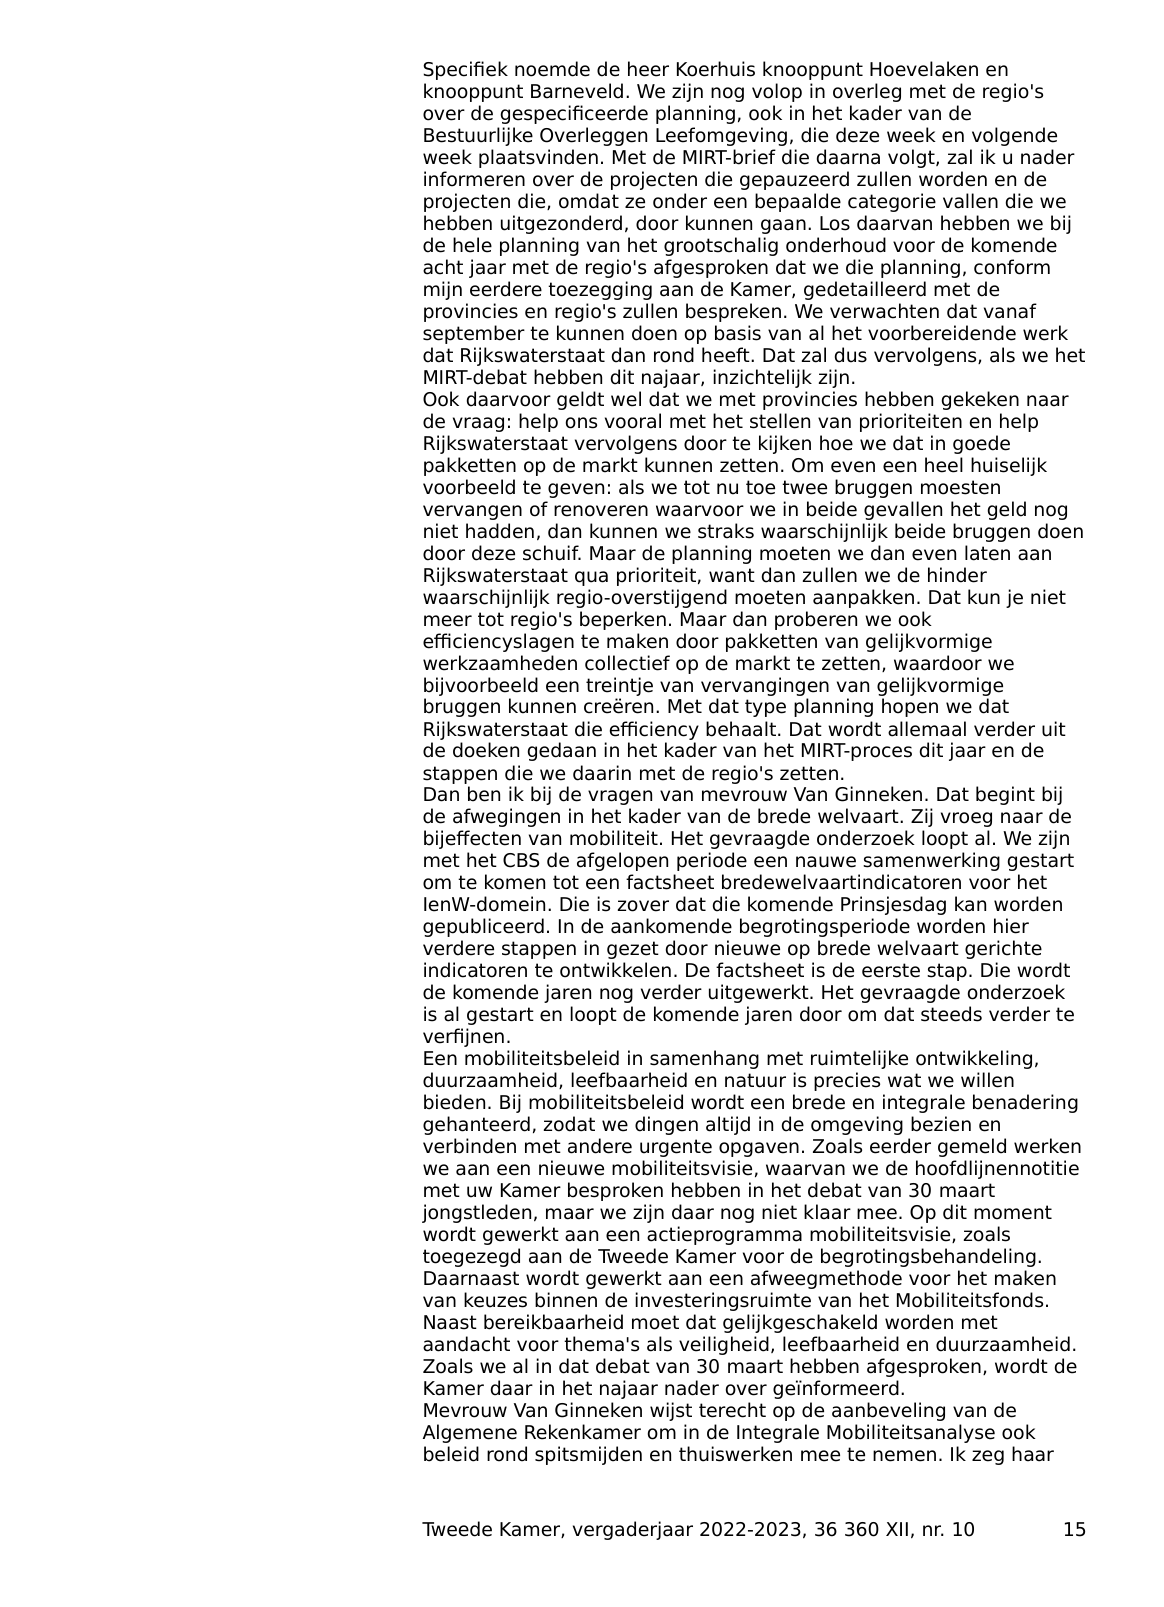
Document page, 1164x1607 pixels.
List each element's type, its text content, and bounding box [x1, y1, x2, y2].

text Specifiek noemde de heer Koerhuis knooppunt Hoevelaken en knooppunt Barneveld. We zijn nog volop in overleg met de regio's over de gespecificeerde planning, ook in het kader van de Bestuurlijke Overleggen Leefomgeving, die deze week en volgende week plaatsvinden. Met de MIRT-brief die daarna volgt, zal ik u nader informeren over de projecten die gepauzeerd zullen worden en de projecten die, omdat ze onder een bepaalde categorie vallen die we hebben uitgezonderd, door kunnen gaan. Los daarvan hebben we bij de hele planning van het grootschalig onderhoud voor de komende acht jaar met de regio's afgesproken dat we die planning, conform mijn eerdere toezegging aan de Kamer, gedetailleerd met de provincies en regio's zullen bespreken. We verwachten dat vanaf september te kunnen doen op basis van al het voorbereidende werk dat Rijkswaterstaat dan rond heeft. Dat zal dus vervolgens, als we het MIRT-debat hebben dit najaar, inzichtelijk zijn. [422, 59, 1087, 389]
text Dan ben ik bij de vragen van mevrouw Van Ginneken. Dat begint bij de afwegingen in het kader van de brede welvaart. Zij vroeg naar de bijeffecten van mobiliteit. Het gevraagde onderzoek loopt al. We zijn met het CBS de afgelopen periode een nauwe samenwerking gestart om te komen tot een factsheet bredewelvaartindicatoren voor het IenW-domein. Die is zover dat die komende Prinsjesdag kan worden gepubliceerd. In de aankomende begrotingsperiode worden hier verdere stappen in gezet door nieuwe op brede welvaart gerichte indicatoren te ontwikkelen. De factsheet is de eerste stap. Die wordt de komende jaren nog verder uitgewerkt. Het gevraagde onderzoek is al gestart en loopt de komende jaren door om dat steeds verder te verfijnen. [422, 784, 1087, 1048]
text Ook daarvoor geldt wel dat we met provincies hebben gekeken naar de vraag: help ons vooral met het stellen van prioriteiten en help Rijkswaterstaat vervolgens door te kijken hoe we dat in goede pakketten op de markt kunnen zetten. Om even een heel huiselijk voorbeeld te geven: als we tot nu toe twee bruggen moesten vervangen of renoveren waarvoor we in beide gevallen het geld nog niet hadden, dan kunnen we straks waarschijnlijk beide bruggen doen door deze schuif. Maar de planning moeten we dan even laten aan Rijkswaterstaat qua prioriteit, want dan zullen we de hinder waarschijnlijk regio-overstijgend moeten aanpakken. Dat kun je niet meer tot regio's beperken. Maar dan proberen we ook efficiencyslagen te maken door pakketten van gelijkvormige werkzaamheden collectief op de markt te zetten, waardoor we bijvoorbeeld een treintje van vervangingen van gelijkvormige bruggen kunnen creëren. Met dat type planning hopen we dat Rijkswaterstaat die efficiency behaalt. Dat wordt allemaal verder uit de doeken gedaan in het kader van het MIRT-proces dit jaar en de stappen die we daarin met de regio's zetten. [422, 389, 1087, 784]
text Mevrouw Van Ginneken wijst terecht op de aanbeveling van de Algemene Rekenkamer om in de Integrale Mobiliteitsanalyse ook beleid rond spitsmijden en thuiswerken mee te nemen. Ik zeg haar [422, 1400, 1087, 1466]
text Een mobiliteitsbeleid in samenhang met ruimtelijke ontwikkeling, duurzaamheid, leefbaarheid en natuur is precies wat we willen bieden. Bij mobiliteitsbeleid wordt een brede en integrale benadering gehanteerd, zodat we dingen altijd in de omgeving bezien en verbinden met andere urgente opgaven. Zoals eerder gemeld werken we aan een nieuwe mobiliteitsvisie, waarvan we de hoofdlijnennotitie met uw Kamer besproken hebben in het debat van 30 maart jongstleden, maar we zijn daar nog niet klaar mee. Op dit moment wordt gewerkt aan een actieprogramma mobiliteitsvisie, zoals toegezegd aan de Tweede Kamer voor de begrotingsbehandeling. Daarnaast wordt gewerkt aan een afweegmethode voor het maken van keuzes binnen de investeringsruimte van het Mobiliteitsfonds. Naast bereikbaarheid moet dat gelijkgeschakeld worden met aandacht voor thema's als veiligheid, leefbaarheid en duurzaamheid. Zoals we al in dat debat van 30 maart hebben afgesproken, wordt de Kamer daar in het najaar nader over geïnformeerd. [422, 1048, 1087, 1400]
